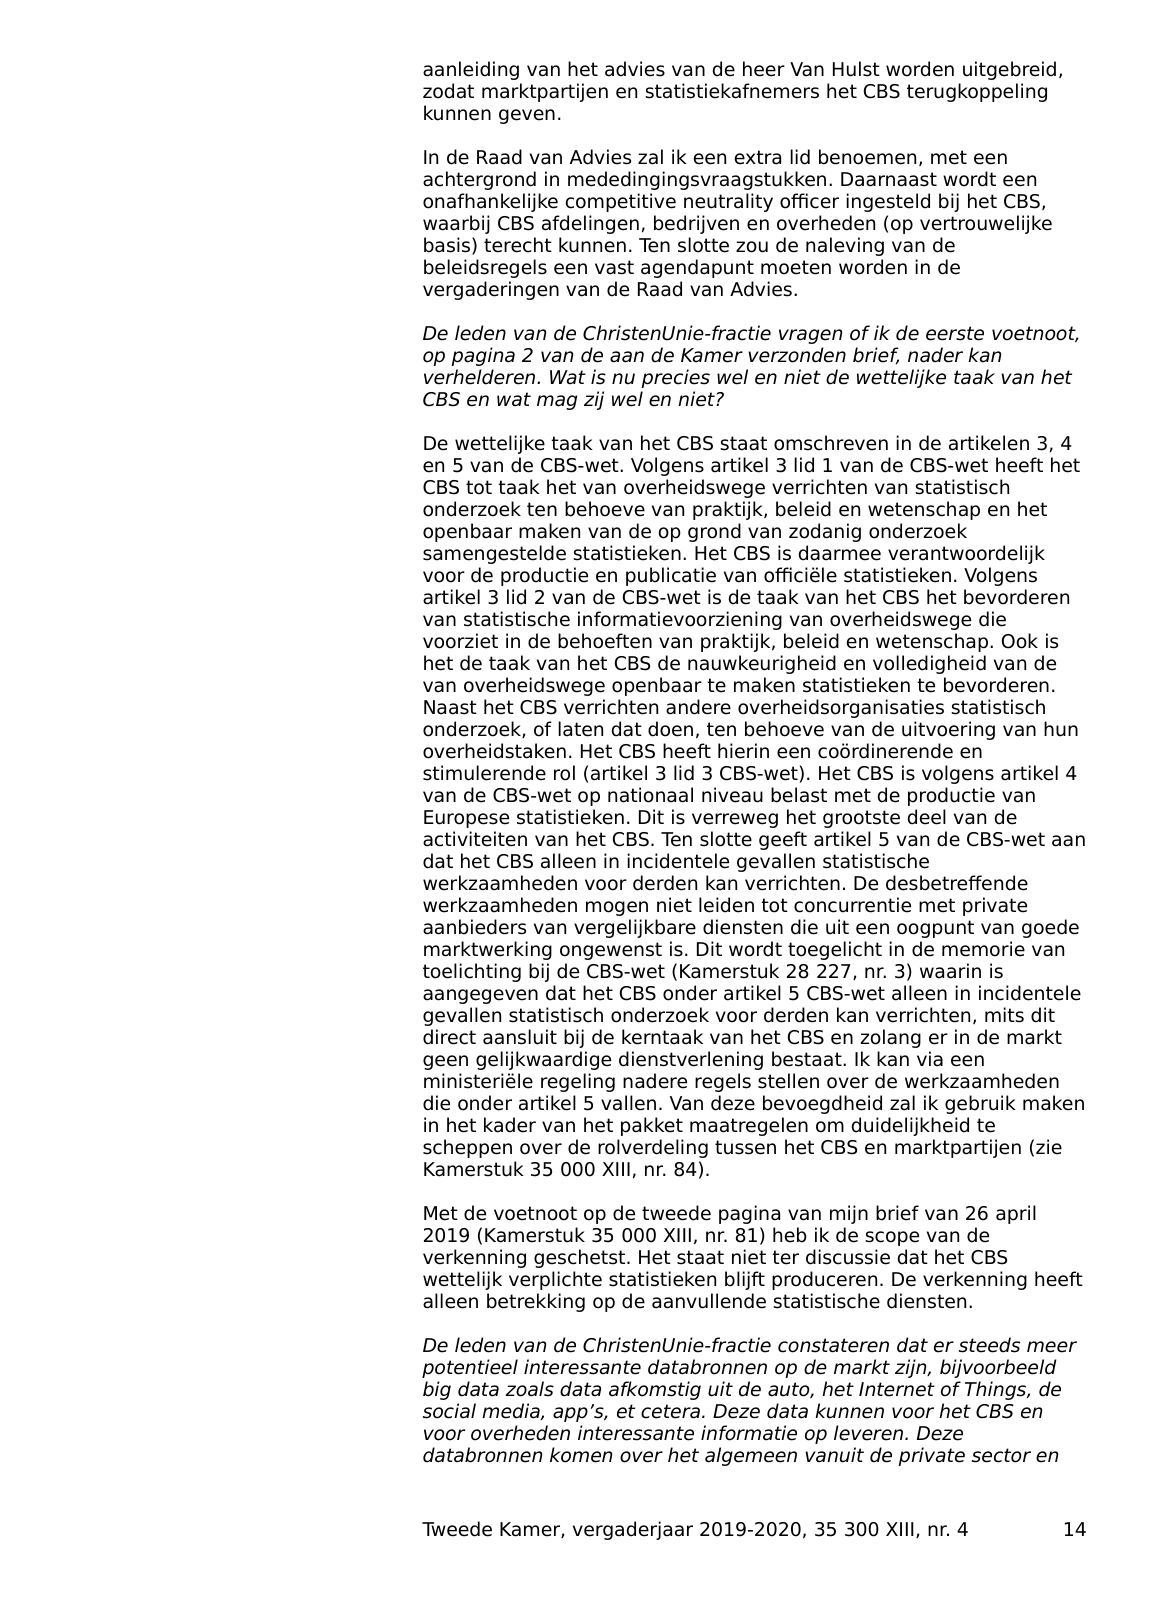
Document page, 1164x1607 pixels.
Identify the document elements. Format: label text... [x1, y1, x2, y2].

text De wettelijke taak van het CBS staat omschreven in de artikelen 3, 4 en 5 van de CBS-wet. Volgens artikel 3 lid 1 van de CBS-wet heeft het CBS tot taak het van overheidswege verrichten van statistisch onderzoek ten behoeve van praktijk, beleid en wetenschap en het openbaar maken van de op grond van zodanig onderzoek samengestelde statistieken. Het CBS is daarmee verantwoordelijk voor de productie en publicatie van officiële statistieken. Volgens artikel 3 lid 2 van de CBS-wet is de taak van het CBS het bevorderen van statistische informatievoorziening van overheidswege die voorziet in de behoeften van praktijk, beleid en wetenschap. Ook is het de taak van het CBS de nauwkeurigheid en volledigheid van de van overheidswege openbaar te maken statistieken te bevorderen. Naast het CBS verrichten andere overheidsorganisaties statistisch onderzoek, of laten dat doen, ten behoeve van de uitvoering van hun overheidstaken. Het CBS heeft hierin een coördinerende en stimulerende rol (artikel 3 lid 3 CBS-wet). Het CBS is volgens artikel 4 van de CBS-wet op nationaal niveau belast met de productie van Europese statistieken. Dit is verreweg het grootste deel van de activiteiten van het CBS. Ten slotte geeft artikel 5 van de CBS-wet aan dat het CBS alleen in incidentele gevallen statistische werkzaamheden voor derden kan verrichten. De desbetreffende werkzaamheden mogen niet leiden tot concurrentie met private aanbieders van vergelijkbare diensten die uit een oogpunt van goede marktwerking ongewenst is. Dit wordt toegelicht in de memorie van toelichting bij de CBS-wet (Kamerstuk 28 227, nr. 3) waarin is aangegeven dat het CBS onder artikel 5 CBS-wet alleen in incidentele gevallen statistisch onderzoek voor derden kan verrichten, mits dit direct aansluit bij de kerntaak van het CBS en zolang er in de markt geen gelijkwaardige dienstverlening bestaat. Ik kan via een ministeriële regeling nadere regels stellen over de werkzaamheden die onder artikel 5 vallen. Van deze bevoegdheid zal ik gebruik maken in het kader van het pakket maatregelen om duidelijkheid te scheppen over de rolverdeling tussen het CBS en marktpartijen (zie Kamerstuk 35 000 XIII, nr. 84). [422, 433, 1087, 1181]
text Met de voetnoot op de tweede pagina van mijn brief van 26 april 2019 (Kamerstuk 35 000 XIII, nr. 81) heb ik de scope van de verkenning geschetst. Het staat niet ter discussie dat het CBS wettelijk verplichte statistieken blijft produceren. De verkenning heeft alleen betrekking op de aanvullende statistische diensten. [422, 1203, 1087, 1313]
text De leden van de ChristenUnie-fractie constateren dat er steeds meer potentieel interessante databronnen op de markt zijn, bijvoorbeeld big data zoals data afkomstig uit de auto, het Internet of Things, de social media, app’s, et cetera. Deze data kunnen voor het CBS en voor overheden interessante informatie op leveren. Deze databronnen komen over het algemeen vanuit de private sector en [422, 1335, 1087, 1467]
text aanleiding van het advies van de heer Van Hulst worden uitgebreid, zodat marktpartijen en statistiekafnemers het CBS terugkoppeling kunnen geven. [422, 59, 1087, 125]
text De leden van de ChristenUnie-fractie vragen of ik de eerste voetnoot, op pagina 2 van de aan de Kamer verzonden brief, nader kan verhelderen. Wat is nu precies wel en niet de wettelijke taak van het CBS en wat mag zij wel en niet? [422, 323, 1087, 411]
text In de Raad van Advies zal ik een extra lid benoemen, met een achtergrond in mededingingsvraagstukken. Daarnaast wordt een onafhankelijke competitive neutrality officer ingesteld bij het CBS, waarbij CBS afdelingen, bedrijven en overheden (op vertrouwelijke basis) terecht kunnen. Ten slotte zou de naleving van de beleidsregels een vast agendapunt moeten worden in de vergaderingen van de Raad van Advies. [422, 147, 1087, 301]
